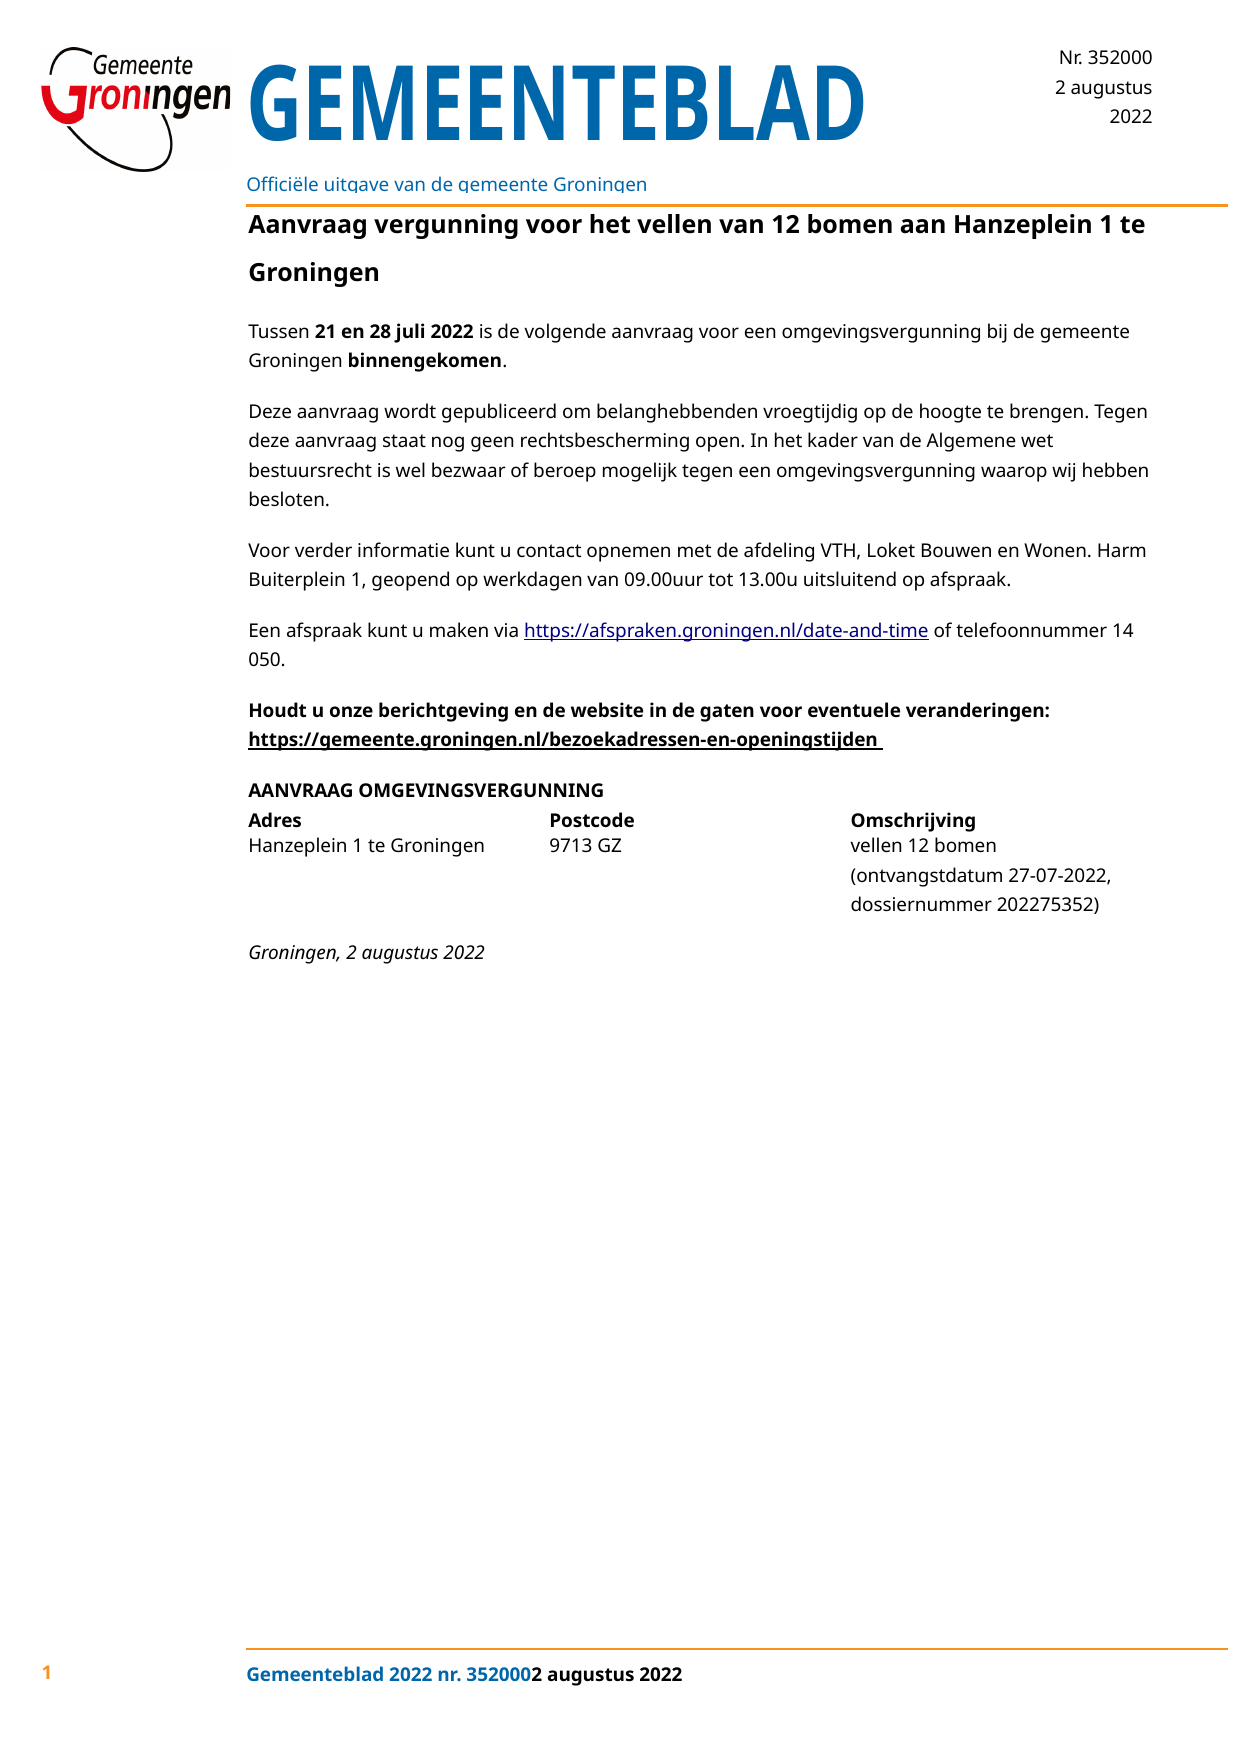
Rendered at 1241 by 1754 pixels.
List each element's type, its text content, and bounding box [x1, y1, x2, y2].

table_cell Hanzeplein 1 te Groningen [248, 833, 549, 917]
table_cell 9713 GZ [549, 833, 850, 917]
table_header Omschrijving [850, 807, 1152, 832]
table_header Adres [248, 807, 549, 832]
table_header Postcode [549, 807, 850, 832]
text Deze aanvraag wordt gepubliceerd om belanghebbenden vroegtijdig op de hoogte te brengen. Tegen deze aanvraag staat nog geen rechtsbescherming open. In het kader van de Algemene wet bestuursrecht is wel bezwaar of beroep mogelijk tegen een omgevingsvergunning waarop wij hebben besloten. [248, 398, 1152, 512]
text AANVRAAG OMGEVINGSVERGUNNING [248, 777, 1152, 803]
text Aanvraag vergunning voor het vellen van 12 bomen aan Hanzeplein 1 te Groningen [248, 207, 1152, 288]
text Houdt u onze berichtgeving en de website in de gaten voor eventuele veranderingen: https://gemeente.groningen.nl/bezoekadressen-en-openingstijden [248, 697, 1152, 752]
text Voor verder informatie kunt u contact opnemen met de afdeling VTH, Loket Bouwen en Wonen. Harm Buiterplein 1, geopend op werkdagen van 09.00uur tot 13.00u uitsluitend op afspraak. [248, 537, 1152, 592]
table_cell vellen 12 bomen (ontvangstdatum 27-07-2022, dossiernummer 202275352) [850, 833, 1152, 917]
text Tussen 21 en 28 juli 2022 is de volgende aanvraag voor een omgevingsvergunning bij de gemeente Groningen binnengekomen. [248, 318, 1152, 373]
text Groningen, 2 augustus 2022 [248, 939, 1152, 964]
text Een afspraak kunt u maken via https://afspraken.groningen.nl/date-and-time of telefoonnummer 14 050. [248, 617, 1152, 672]
picture [41, 47, 231, 172]
